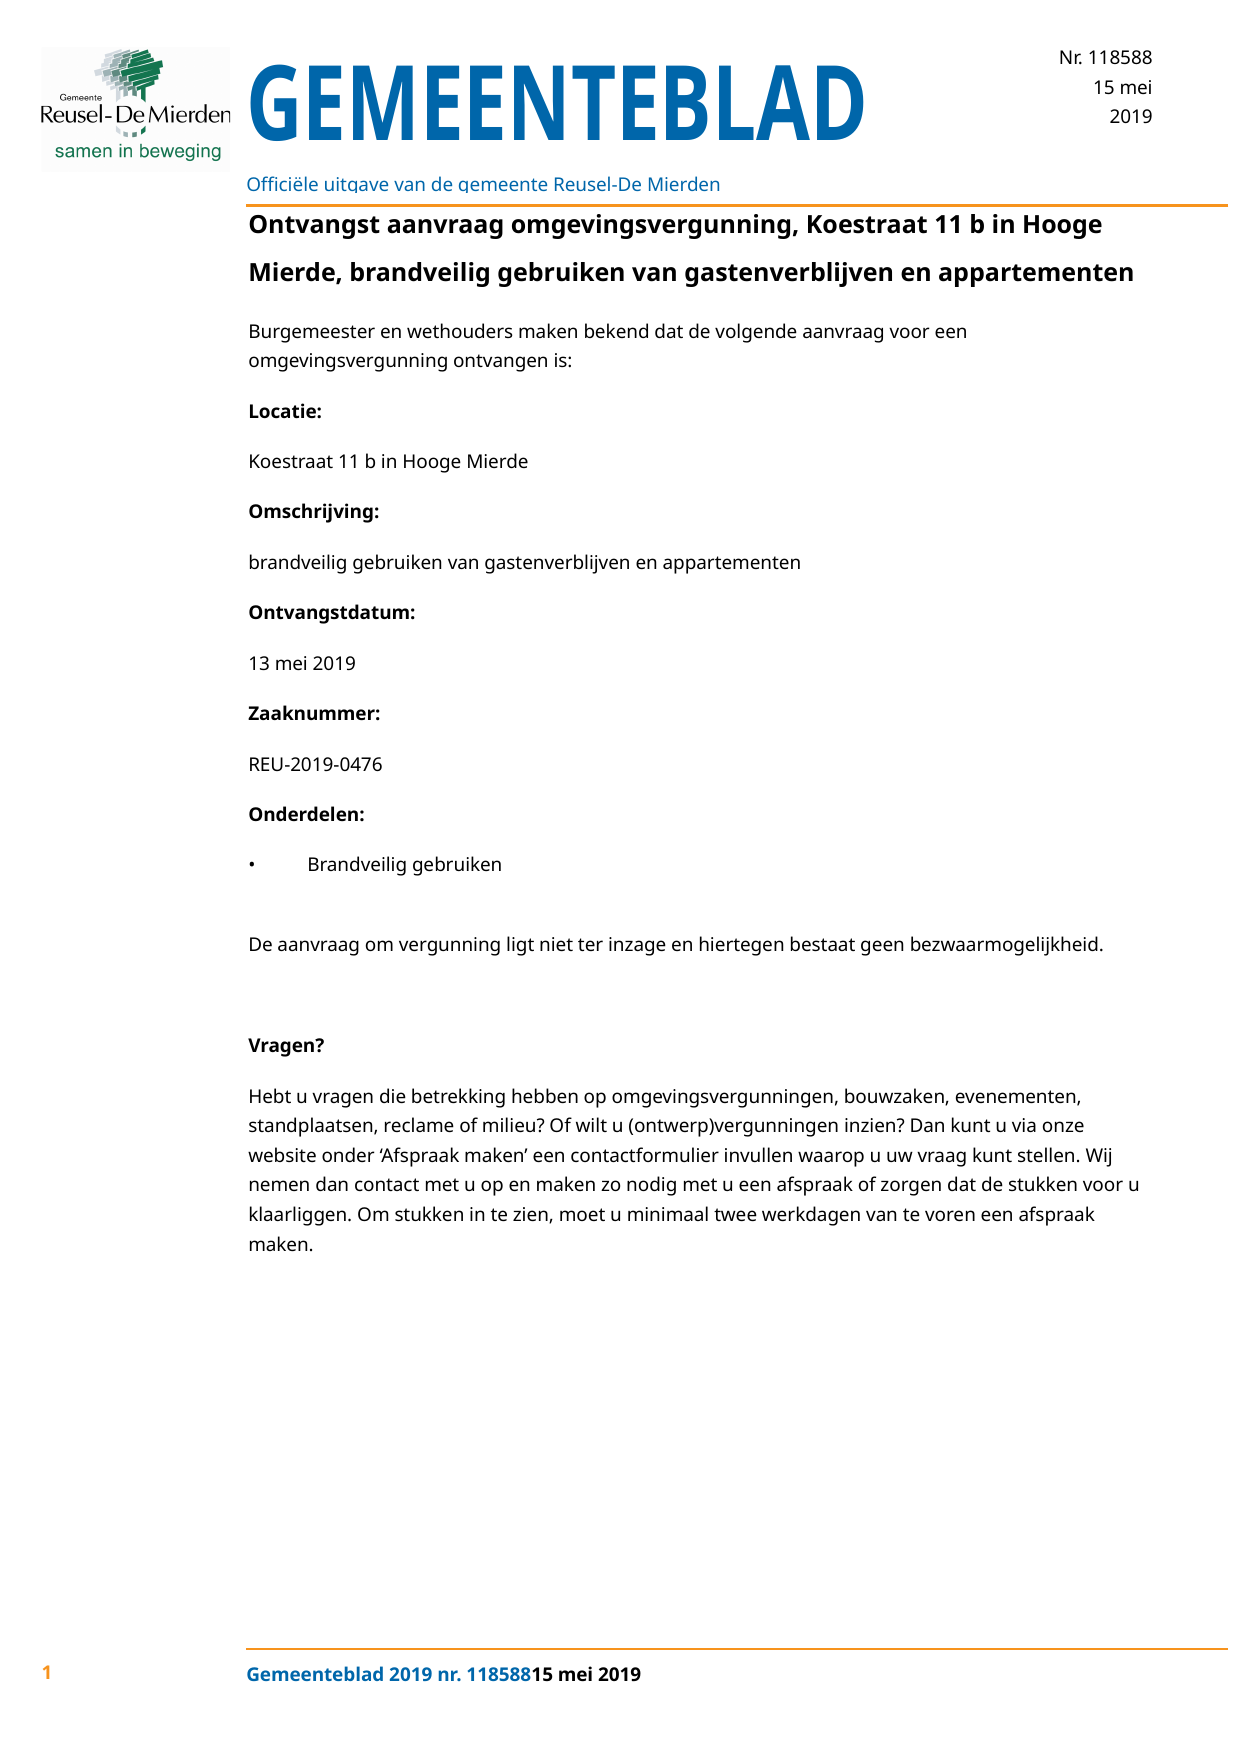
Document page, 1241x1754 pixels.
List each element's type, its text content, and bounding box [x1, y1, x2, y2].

text Vragen? [248, 1032, 1152, 1058]
text REU-2019-0476 [248, 751, 1152, 777]
text Omschrijving: [248, 499, 1152, 524]
text Koestraat 11 b in Hooge Mierde [248, 448, 1152, 474]
text De aanvraag om vergunning ligt niet ter inzage en hiertegen bestaat geen bezwaarmogelijkheid. [248, 932, 1152, 957]
text brandveilig gebruiken van gastenverblijven en appartementen [248, 549, 1152, 575]
text Onderdelen: [248, 801, 1152, 827]
text Locatie: [248, 398, 1152, 424]
text 13 mei 2019 [248, 650, 1152, 676]
text Burgemeester en wethouders maken bekend dat de volgende aanvraag voor een omgevingsvergunning ontvangen is: [248, 318, 1152, 373]
text Ontvangst aanvraag omgevingsvergunning, Koestraat 11 b in Hooge Mierde, brandveilig gebruiken van gastenverblijven en appartementen [248, 207, 1152, 288]
picture [41, 47, 231, 172]
list Brandveilig gebruiken [248, 852, 1152, 877]
text Zaaknummer: [248, 700, 1152, 726]
text Ontvangstdatum: [248, 599, 1152, 625]
text Hebt u vragen die betrekking hebben op omgevingsvergunningen, bouwzaken, evenementen, standplaatsen, reclame of milieu? Of wilt u (ontwerp)vergunningen inzien? Dan kunt u via onze website onder ‘Afspraak maken’ een contactformulier invullen waarop u uw vraag kunt stellen. Wij nemen dan contact met u op en maken zo nodig met u een afspraak of zorgen dat de stukken voor u klaarliggen. Om stukken in te zien, moet u minimaal twee werkdagen van te voren een afspraak maken. [248, 1083, 1152, 1257]
